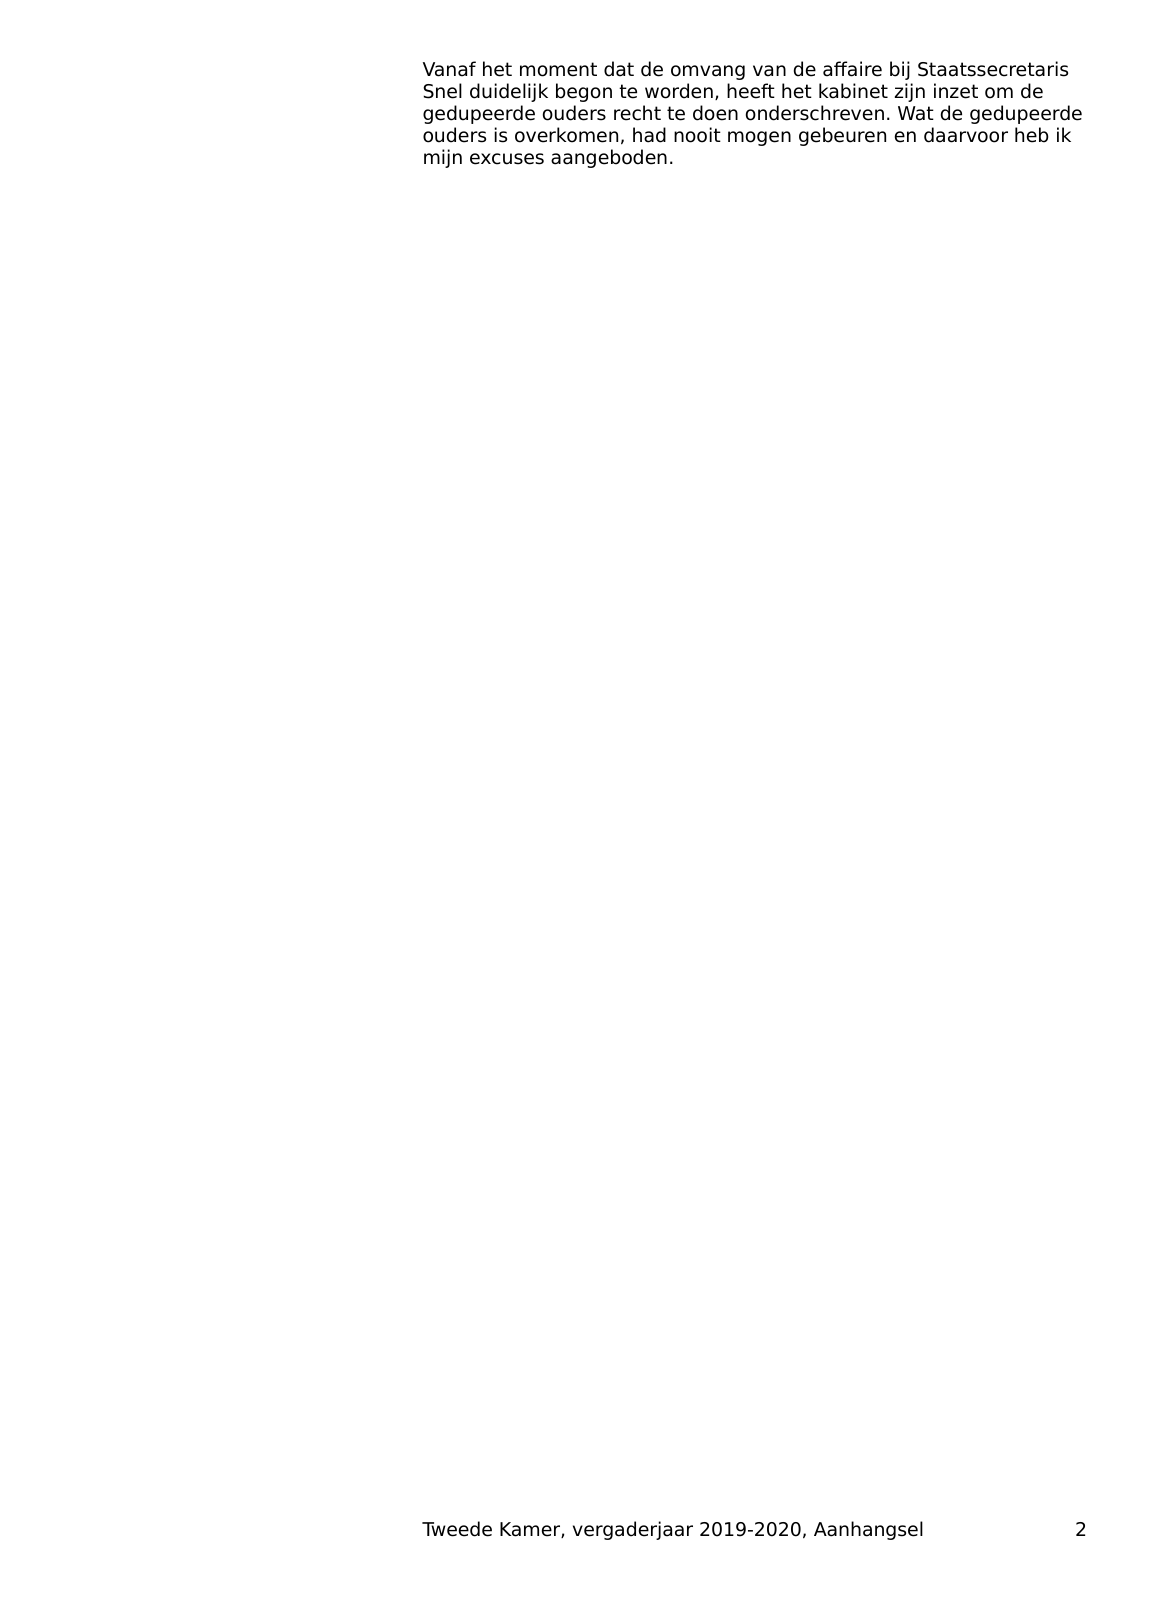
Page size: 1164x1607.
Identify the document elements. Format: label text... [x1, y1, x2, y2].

text Vanaf het moment dat de omvang van de affaire bij Staatssecretaris Snel duidelijk begon te worden, heeft het kabinet zijn inzet om de gedupeerde ouders recht te doen onderschreven. Wat de gedupeerde ouders is overkomen, had nooit mogen gebeuren en daarvoor heb ik mijn excuses aangeboden. [422, 59, 1087, 169]
